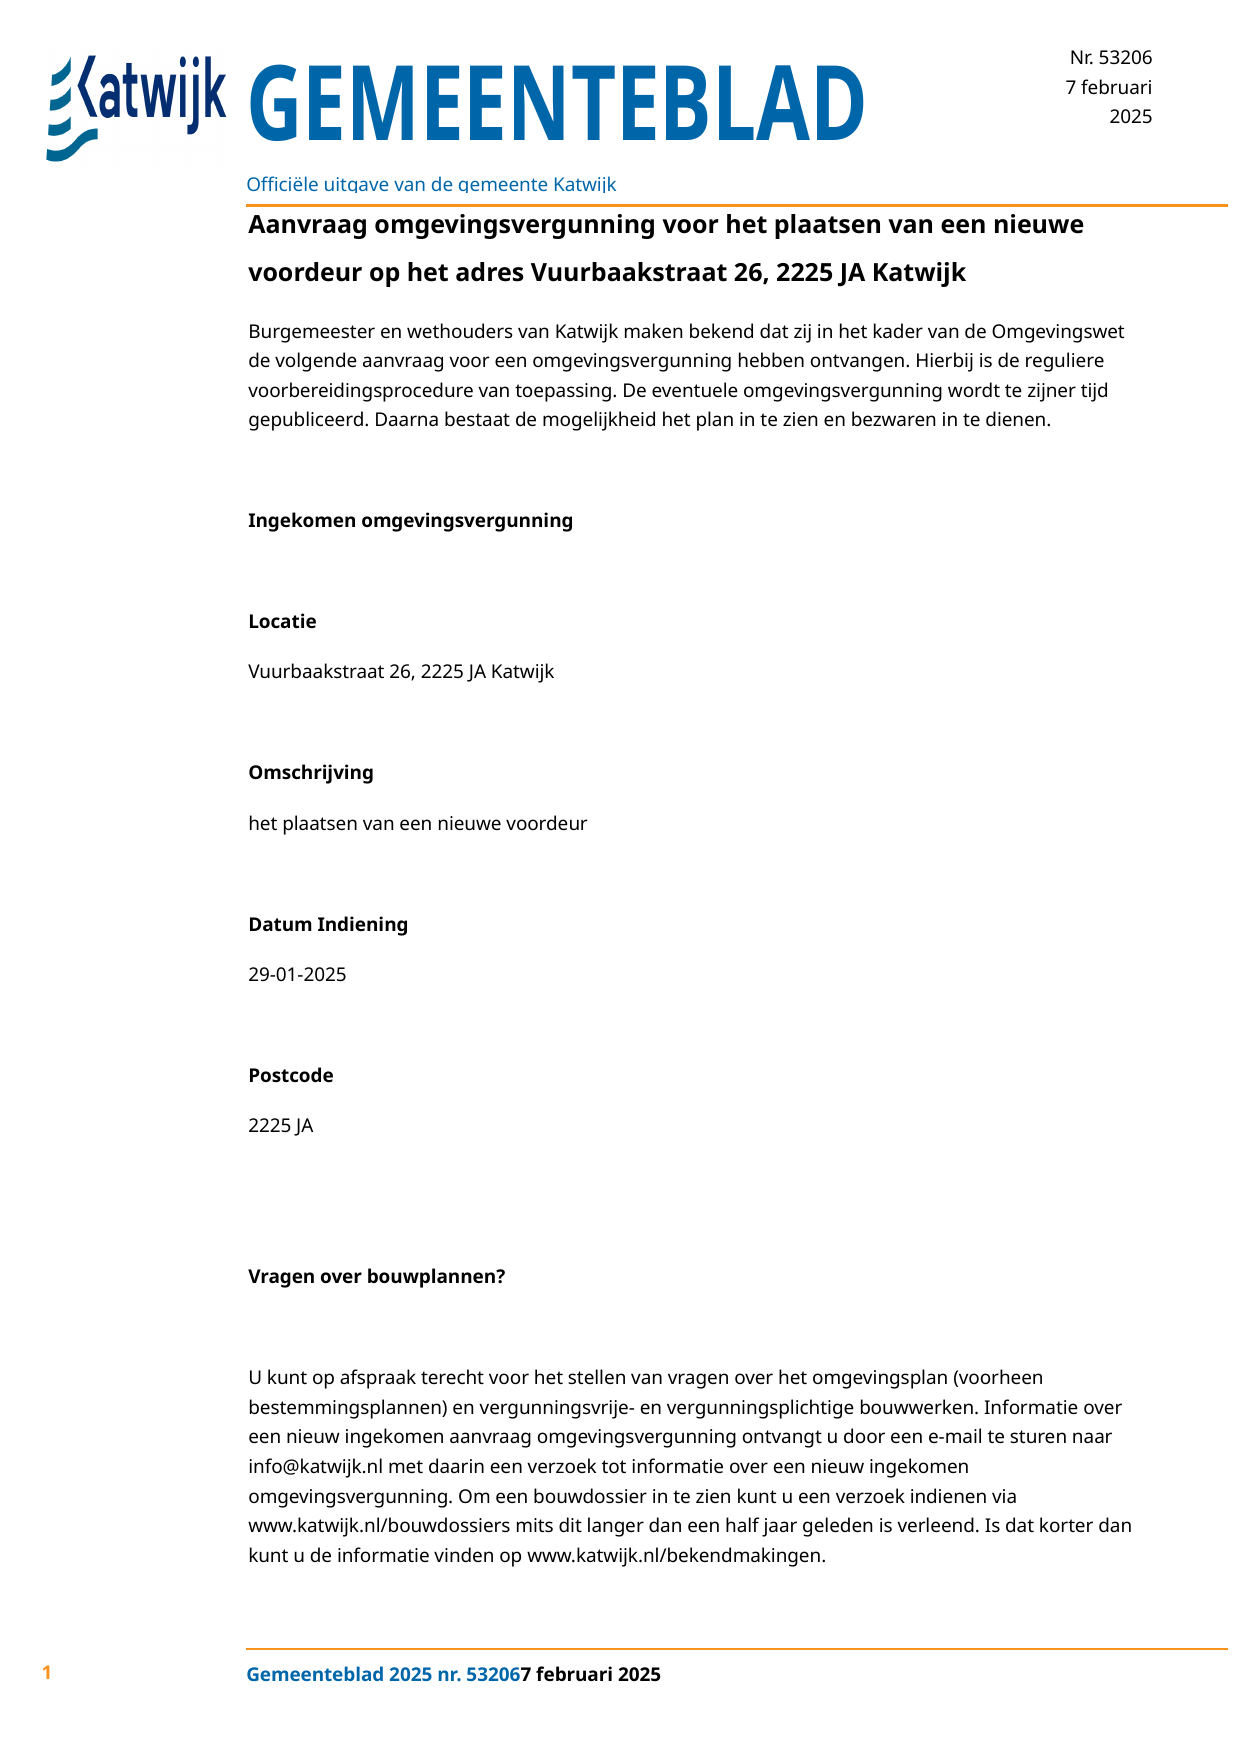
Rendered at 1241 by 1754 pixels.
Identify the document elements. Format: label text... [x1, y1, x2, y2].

text Datum Indiening [248, 911, 1152, 937]
text Aanvraag omgevingsvergunning voor het plaatsen van een nieuwe voordeur op het adres Vuurbaakstraat 26, 2225 JA Katwijk [248, 207, 1152, 288]
text Postcode [248, 1062, 1152, 1088]
text Ingekomen omgevingsvergunning [248, 507, 1152, 533]
picture [41, 47, 231, 172]
text Omschrijving [248, 759, 1152, 785]
text U kunt op afspraak terecht voor het stellen van vragen over het omgevingsplan (voorheen bestemmingsplannen) en vergunningsvrije- en vergunningsplichtige bouwwerken. Informatie over een nieuw ingekomen aanvraag omgevingsvergunning ontvangt u door een e-mail te sturen naar info@katwijk.nl met daarin een verzoek tot informatie over een nieuw ingekomen omgevingsvergunning. Om een bouwdossier in te zien kunt u een verzoek indienen via www.katwijk.nl/bouwdossiers mits dit langer dan een half jaar geleden is verleend. Is dat korter dan kunt u de informatie vinden op www.katwijk.nl/bekendmakingen. [248, 1364, 1152, 1568]
text 2225 JA [248, 1112, 1152, 1138]
text Burgemeester en wethouders van Katwijk maken bekend dat zij in het kader van de Omgevingswet de volgende aanvraag voor een omgevingsvergunning hebben ontvangen. Hierbij is de reguliere voorbereidingsprocedure van toepassing. De eventuele omgevingsvergunning wordt te zijner tijd gepubliceerd. Daarna bestaat de mogelijkheid het plan in te zien en bezwaren in te dienen. [248, 318, 1152, 432]
text 29-01-2025 [248, 961, 1152, 987]
text Vuurbaakstraat 26, 2225 JA Katwijk [248, 659, 1152, 684]
text het plaatsen van een nieuwe voordeur [248, 810, 1152, 836]
text Vragen over bouwplannen? [248, 1264, 1152, 1289]
text Locatie [248, 608, 1152, 634]
